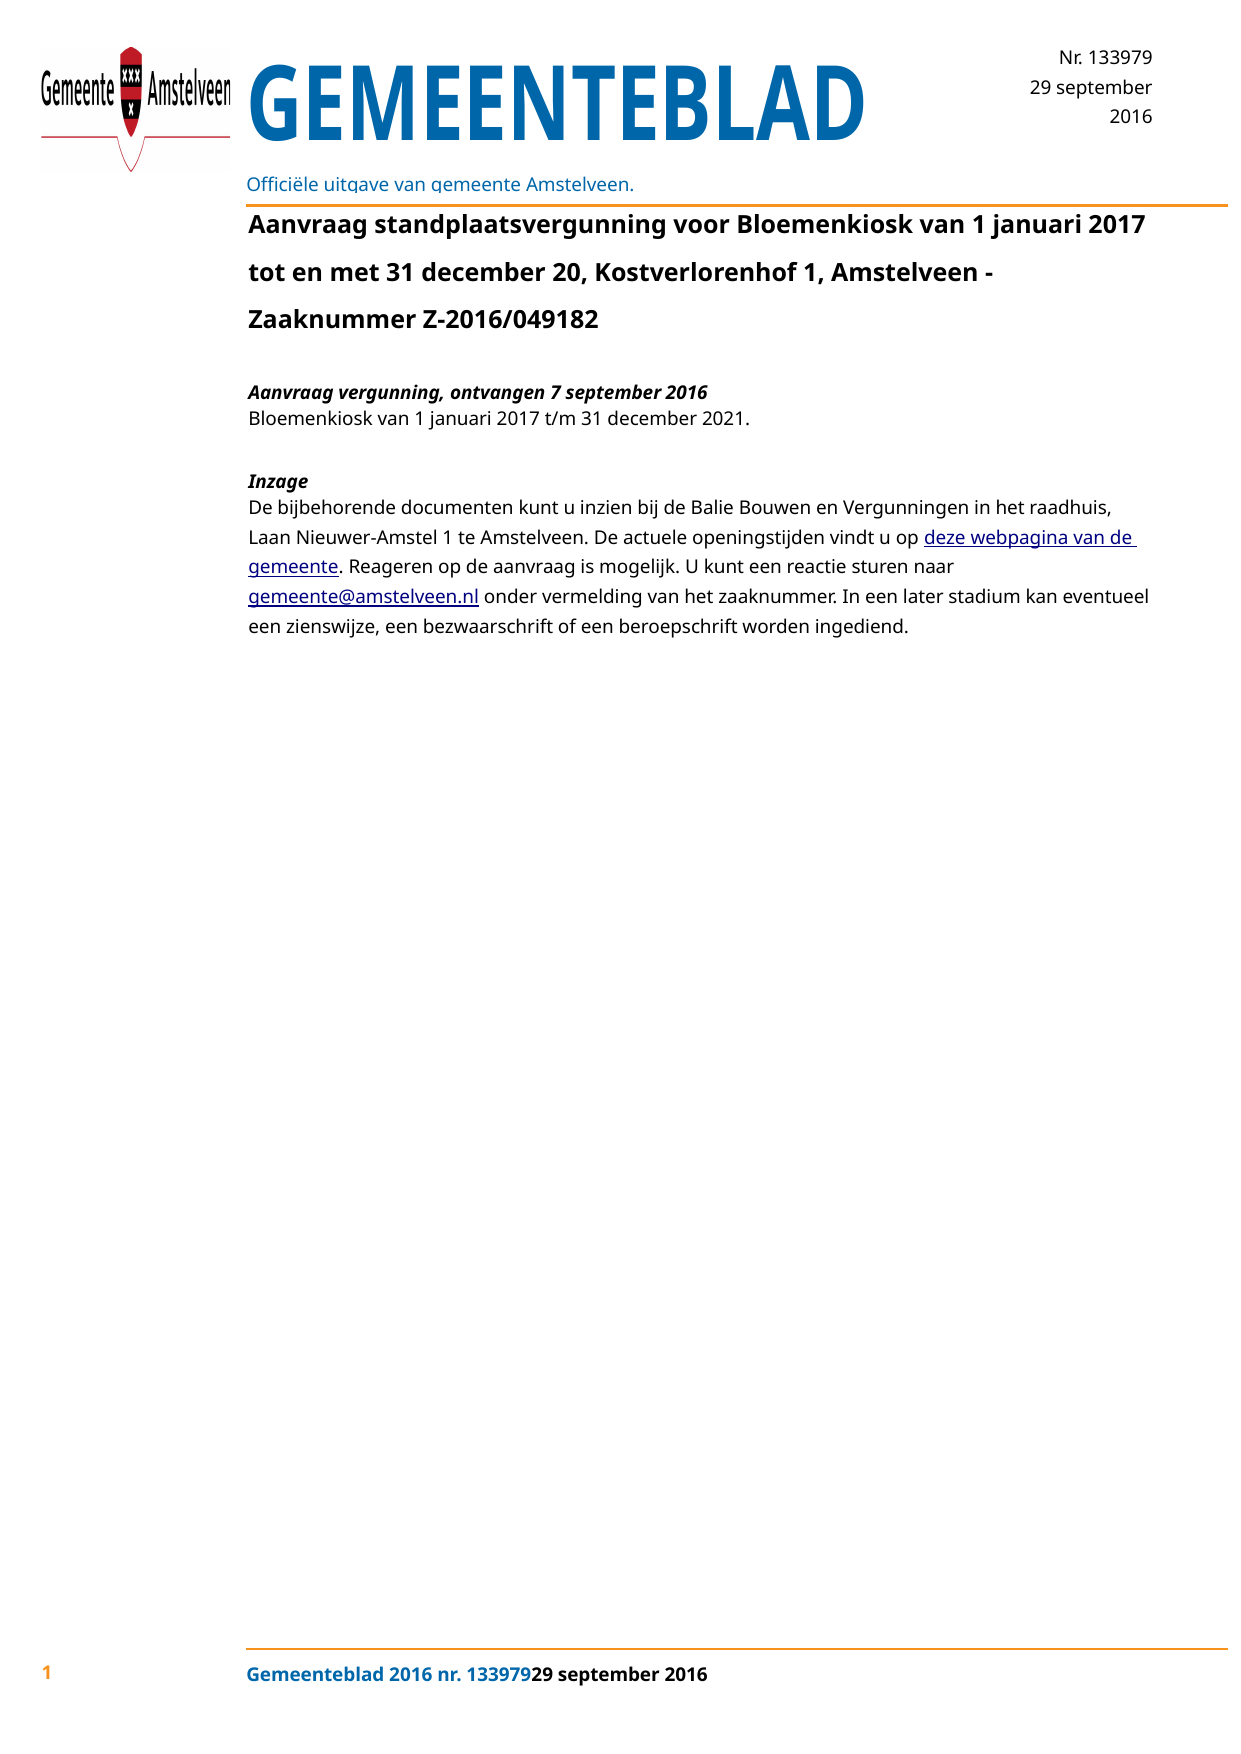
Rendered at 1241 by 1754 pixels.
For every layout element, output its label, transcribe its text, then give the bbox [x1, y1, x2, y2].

picture [41, 47, 231, 172]
text Aanvraag standplaatsvergunning voor Bloemenkiosk van 1 januari 2017 tot en met 31 december 20, Kostverlorenhof 1, Amstelveen - Zaaknummer Z-2016/049182 [248, 207, 1152, 336]
text Bloemenkiosk van 1 januari 2017 t/m 31 december 2021. [248, 405, 1152, 431]
text Aanvraag vergunning, ontvangen 7 september 2016 [248, 379, 1152, 405]
text Inzage [248, 469, 1152, 494]
text De bijbehorende documenten kunt u inzien bij de Balie Bouwen en Vergunningen in het raadhuis, Laan Nieuwer-Amstel 1 te Amstelveen. De actuele openingstijden vindt u op deze webpagina van de gemeente. Reageren op de aanvraag is mogelijk. U kunt een reactie sturen naar gemeente@amstelveen.nl onder vermelding van het zaaknummer. In een later stadium kan eventueel een zienswijze, een bezwaarschrift of een beroepschrift worden ingediend. [248, 494, 1152, 638]
